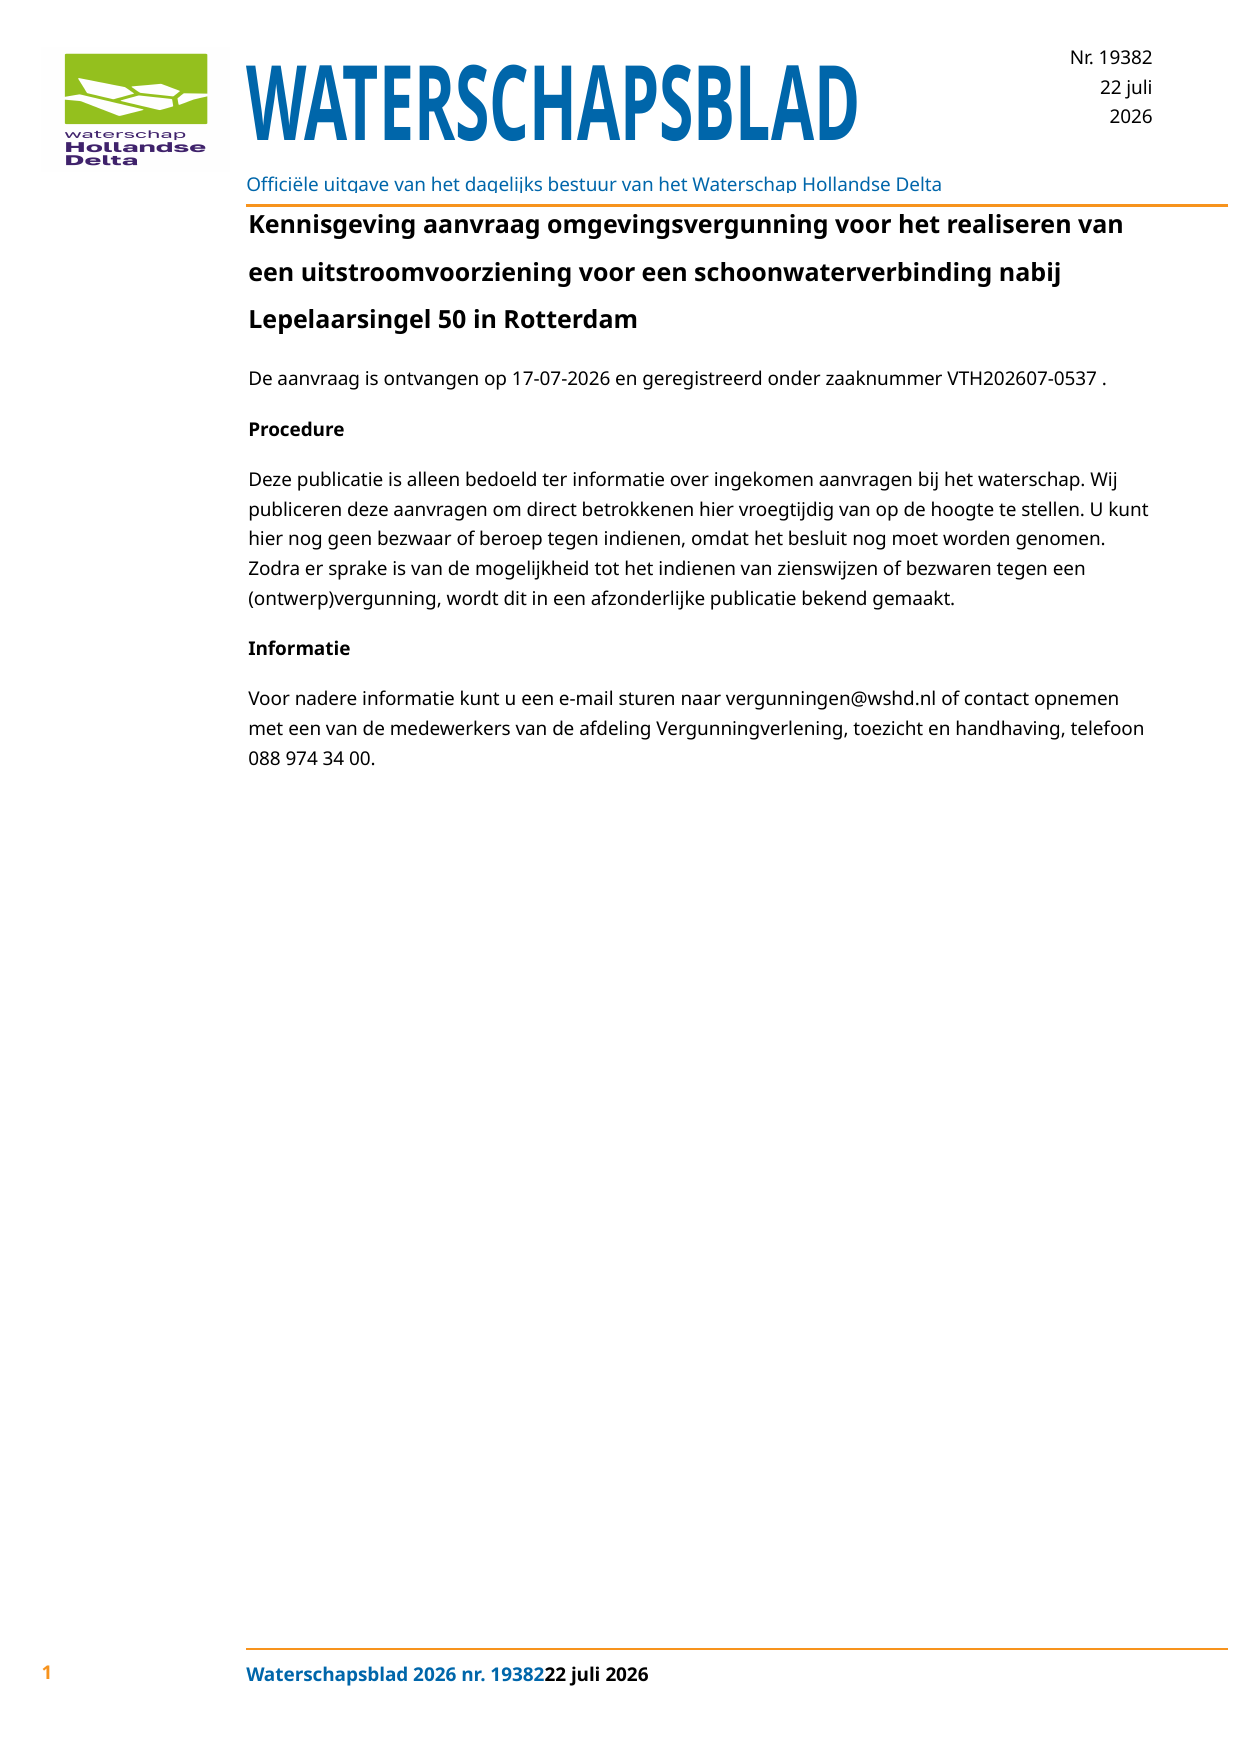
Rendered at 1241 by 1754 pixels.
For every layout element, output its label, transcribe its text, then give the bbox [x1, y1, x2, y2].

text Kennisgeving aanvraag omgevingsvergunning voor het realiseren van een uitstroomvoorziening voor een schoonwaterverbinding nabij Lepelaarsingel 50 in Rotterdam [248, 207, 1152, 336]
picture [41, 47, 231, 172]
text De aanvraag is ontvangen op 17-07-2026 en geregistreerd onder zaaknummer VTH202607-0537 . [248, 366, 1152, 391]
text Voor nadere informatie kunt u een e-mail sturen naar vergunningen@wshd.nl of contact opnemen met een van de medewerkers van de afdeling Vergunningverlening, toezicht en handhaving, telefoon 088 974 34 00. [248, 686, 1152, 770]
text Deze publicatie is alleen bedoeld ter informatie over ingekomen aanvragen bij het waterschap. Wij publiceren deze aanvragen om direct betrokkenen hier vroegtijdig van op de hoogte te stellen. U kunt hier nog geen bezwaar of beroep tegen indienen, omdat het besluit nog moet worden genomen. Zodra er sprake is van de mogelijkheid tot het indienen van zienswijzen of bezwaren tegen een (ontwerp)vergunning, wordt dit in een afzonderlijke publicatie bekend gemaakt. [248, 466, 1152, 610]
text Informatie [248, 635, 1152, 661]
text Procedure [248, 416, 1152, 442]
